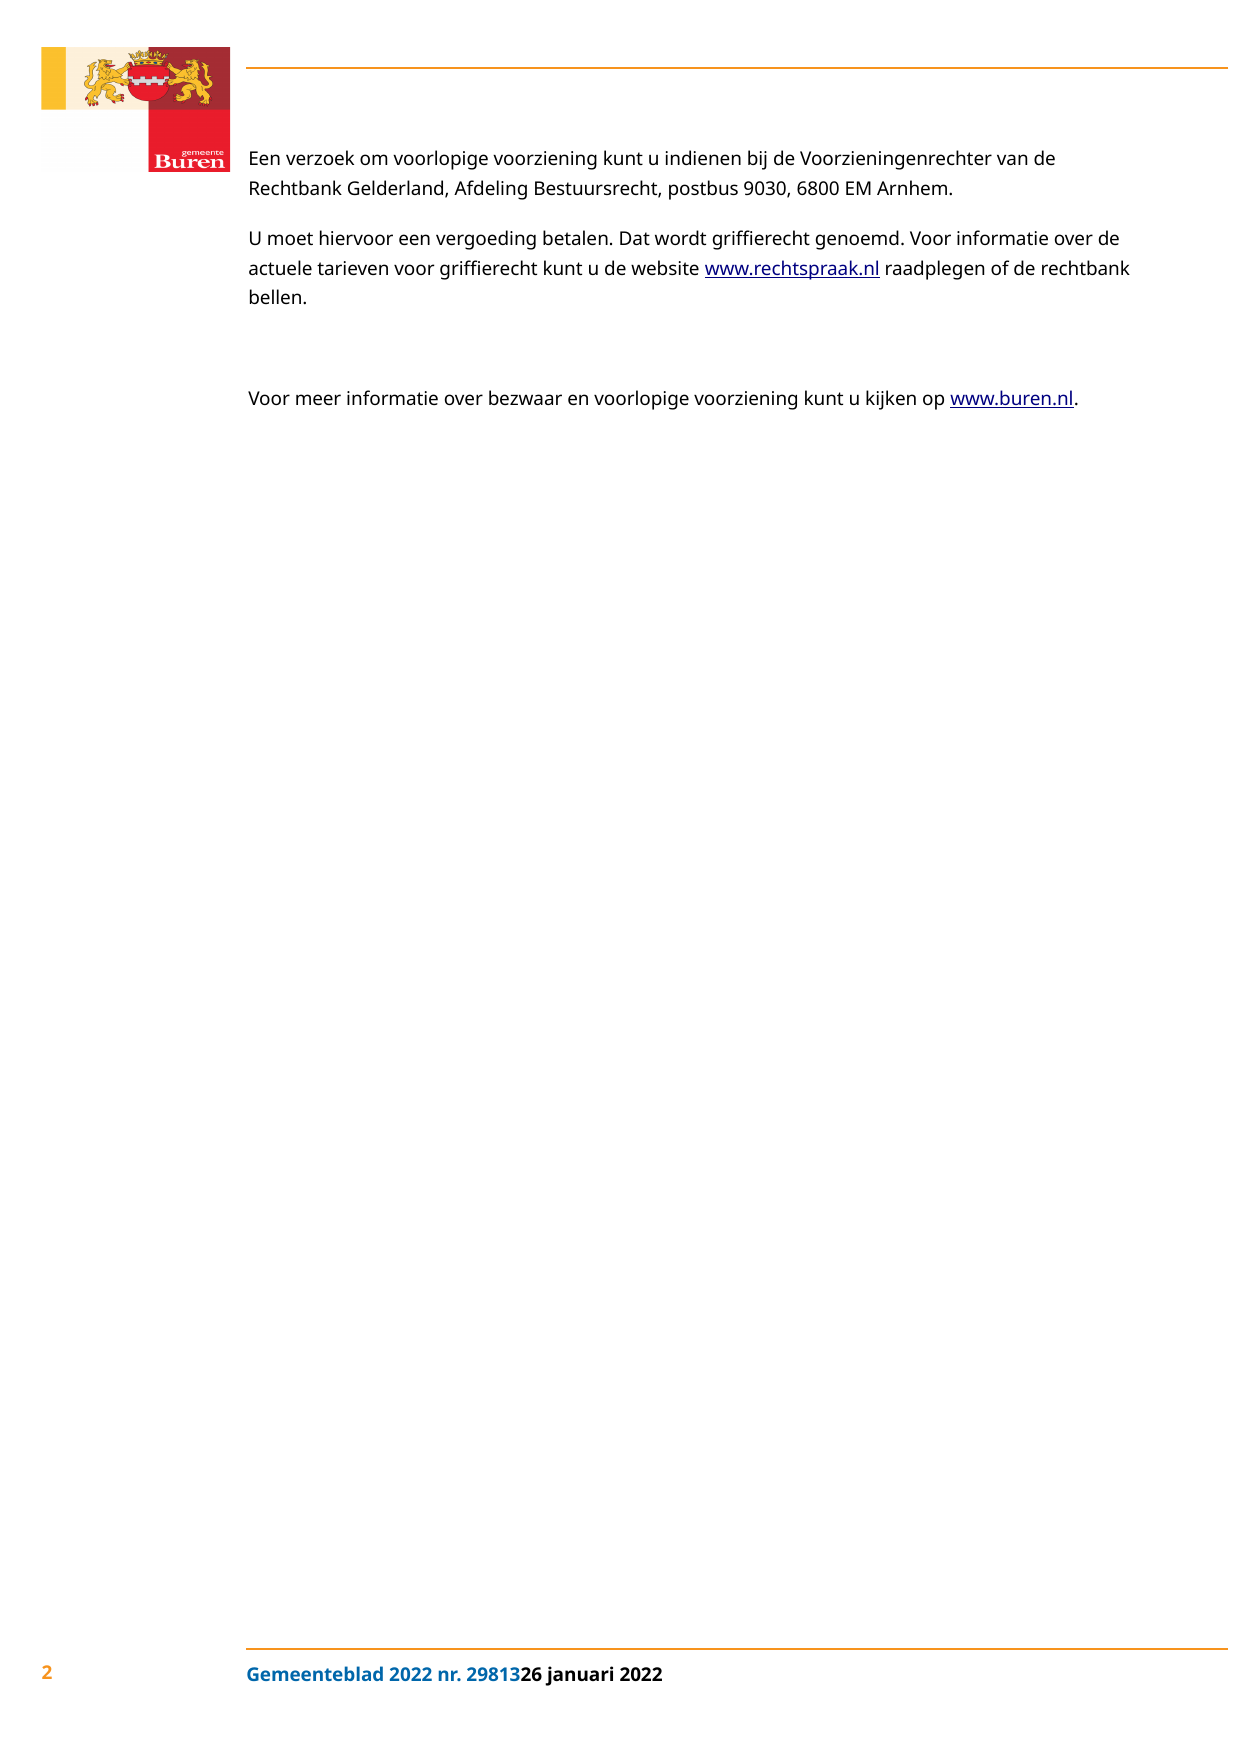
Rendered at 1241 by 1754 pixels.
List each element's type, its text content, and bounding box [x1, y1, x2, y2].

text U moet hiervoor een vergoeding betalen. Dat wordt griffierecht genoemd. Voor informatie over de actuele tarieven voor griffierecht kunt u de website www.rechtspraak.nl raadplegen of de rechtbank bellen. [248, 225, 1152, 310]
picture [41, 47, 231, 172]
text Voor meer informatie over bezwaar en voorlopige voorziening kunt u kijken op www.buren.nl. [248, 385, 1152, 411]
text Een verzoek om voorlopige voorziening kunt u indienen bij de Voorzieningenrechter van de Rechtbank Gelderland, Afdeling Bestuursrecht, postbus 9030, 6800 EM Arnhem. [248, 145, 1152, 201]
